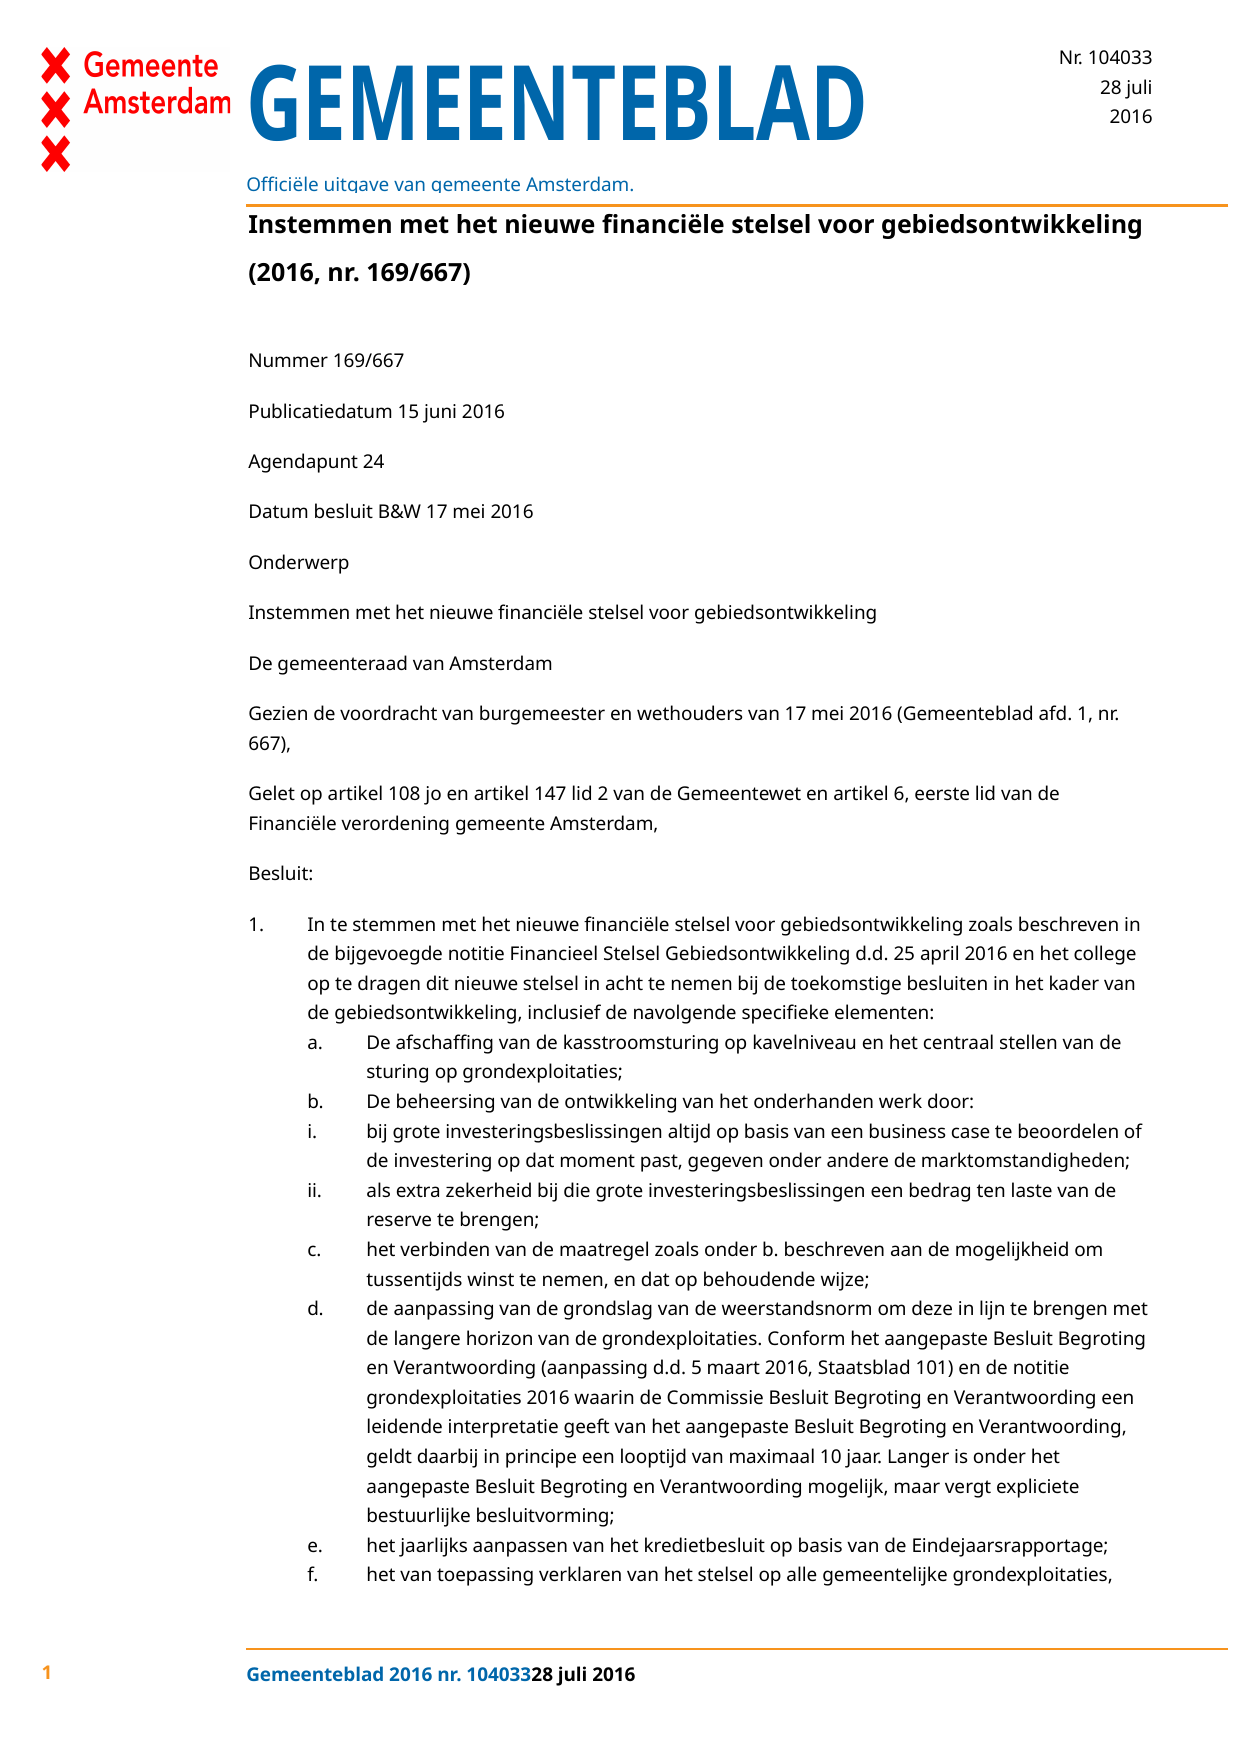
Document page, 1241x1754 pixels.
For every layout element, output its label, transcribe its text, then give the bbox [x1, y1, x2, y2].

text Agendapunt 24 [248, 448, 1152, 474]
text Instemmen met het nieuwe financiële stelsel voor gebiedsontwikkeling (2016, nr. 169/667) [248, 207, 1152, 288]
text Datum besluit B&W 17 mei 2016 [248, 499, 1152, 524]
list het jaarlijks aanpassen van het kredietbesluit op basis van de Eindejaarsrapportage; [307, 1532, 1152, 1558]
list het verbinden van de maatregel zoals onder b. beschreven aan de mogelijkheid om tussentijds winst te nemen, en dat op behoudende wijze; [307, 1236, 1152, 1292]
list bij grote investeringsbeslissingen altijd op basis van een business case te beoordelen of de investering op dat moment past, gegeven onder andere de marktomstandigheden; [307, 1118, 1152, 1173]
picture [41, 47, 231, 172]
text Publicatiedatum 15 juni 2016 [248, 398, 1152, 424]
text Gelet op artikel 108 jo en artikel 147 lid 2 van de Gemeentewet en artikel 6, eerste lid van de Financiële verordening gemeente Amsterdam, [248, 780, 1152, 836]
text De gemeenteraad van Amsterdam [248, 650, 1152, 676]
text Nummer 169/667 [248, 347, 1152, 373]
text Onderwerp [248, 549, 1152, 575]
text Besluit: [248, 860, 1152, 886]
list het van toepassing verklaren van het stelsel op alle gemeentelijke grondexploitaties, [307, 1562, 1152, 1587]
list In te stemmen met het nieuwe financiële stelsel voor gebiedsontwikkeling zoals beschreven in de bijgevoegde notitie Financieel Stelsel Gebiedsontwikkeling d.d. 25 april 2016 en het college op te dragen dit nieuwe stelsel in acht te nemen bij de toekomstige besluiten in het kader van de gebiedsontwikkeling, inclusief de navolgende specifieke elementen: [248, 911, 1152, 1025]
list als extra zekerheid bij die grote investeringsbeslissingen een bedrag ten laste van de reserve te brengen; [307, 1177, 1152, 1232]
list de aanpassing van de grondslag van de weerstandsnorm om deze in lijn te brengen met de langere horizon van de grondexploitaties. Conform het aangepaste Besluit Begroting en Verantwoording (aanpassing d.d. 5 maart 2016, Staatsblad 101) en de notitie grondexploitaties 2016 waarin de Commissie Besluit Begroting en Verantwoording een leidende interpretatie geeft van het aangepaste Besluit Begroting en Verantwoording, geldt daarbij in principe een looptijd van maximaal 10 jaar. Langer is onder het aangepaste Besluit Begroting en Verantwoording mogelijk, maar vergt expliciete bestuurlijke besluitvorming; [307, 1295, 1152, 1528]
text Instemmen met het nieuwe financiële stelsel voor gebiedsontwikkeling [248, 599, 1152, 625]
list De beheersing van de ontwikkeling van het onderhanden werk door: [307, 1088, 1152, 1114]
text Gezien de voordracht van burgemeester en wethouders van 17 mei 2016 (Gemeenteblad afd. 1, nr. 667), [248, 700, 1152, 756]
list De afschaffing van de kasstroomsturing op kavelniveau en het centraal stellen van de sturing op grondexploitaties; [307, 1029, 1152, 1084]
